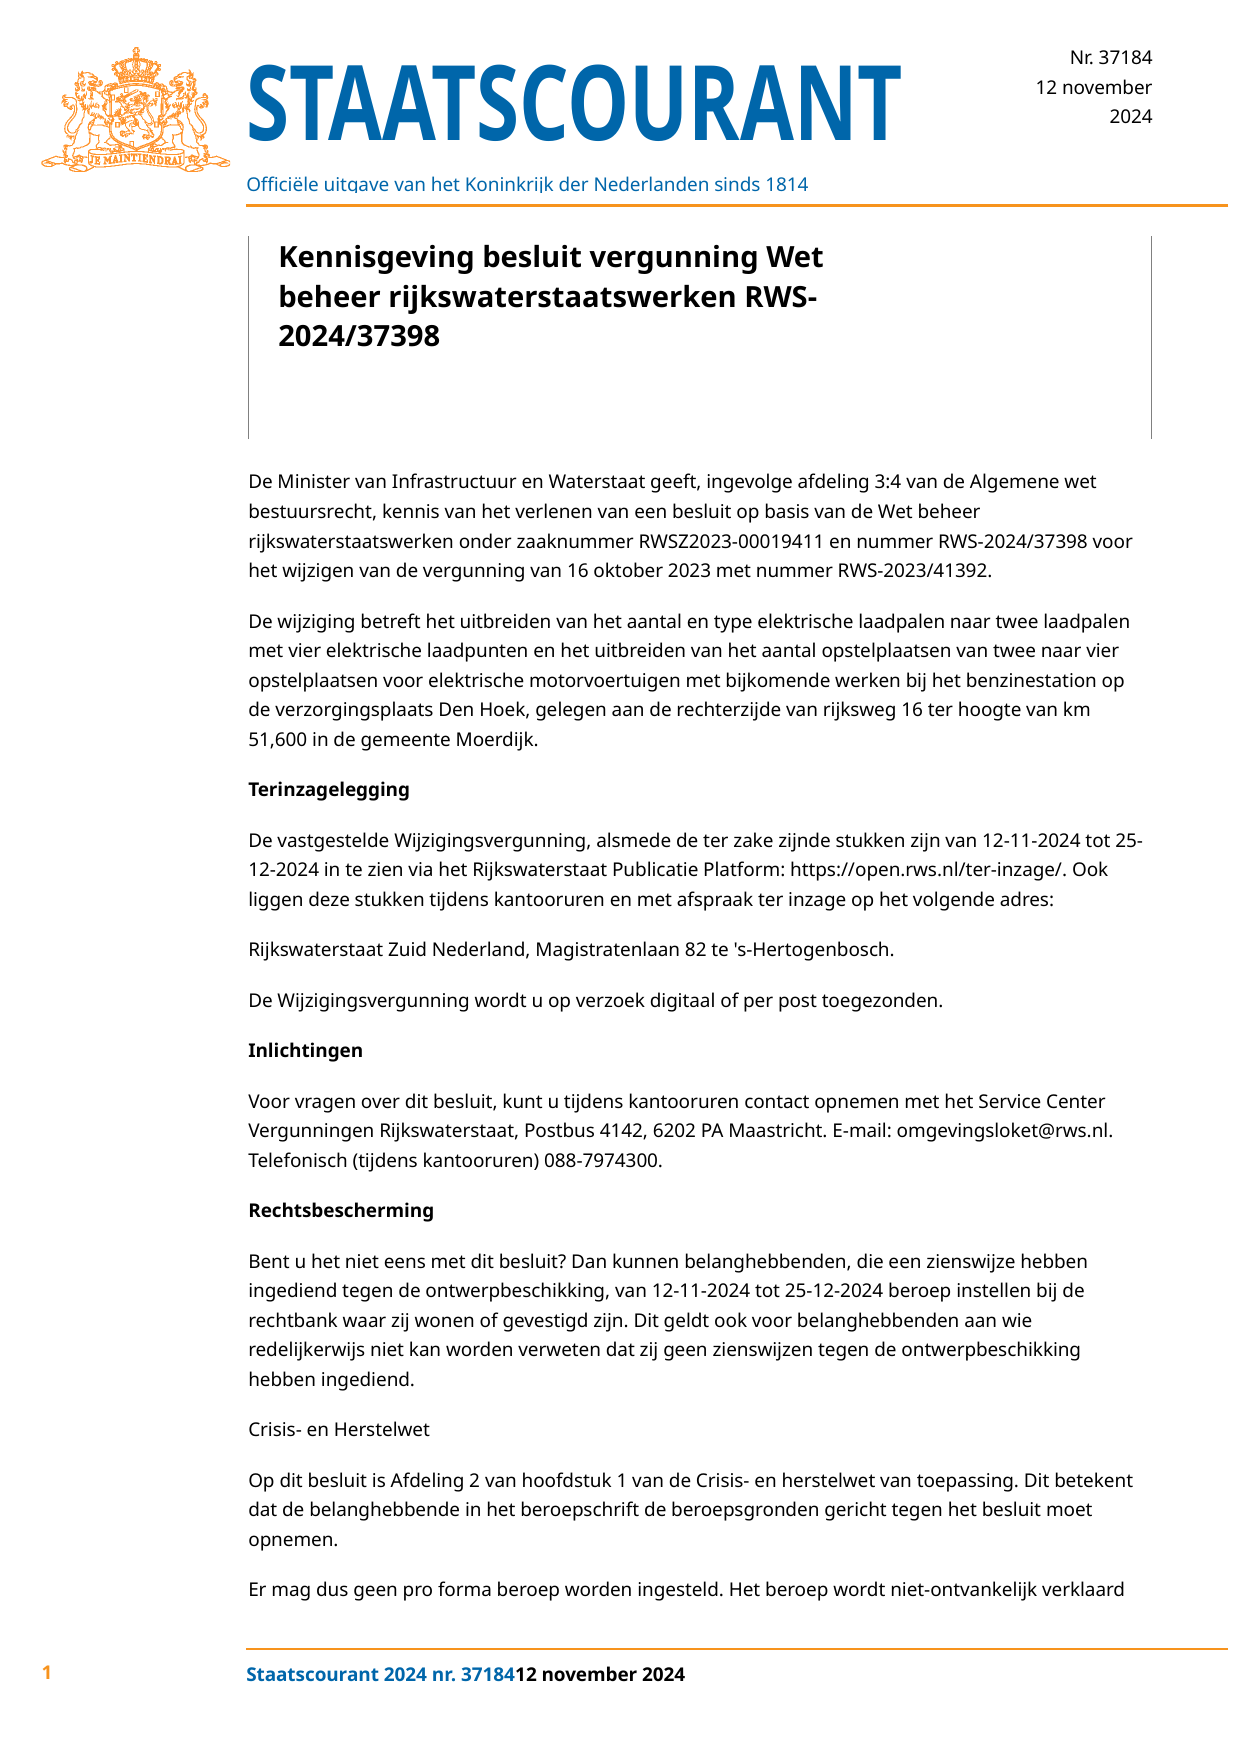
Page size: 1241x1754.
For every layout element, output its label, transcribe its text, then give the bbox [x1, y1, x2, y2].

table_header Kennisgeving besluit vergunning Wet beheer rijkswaterstaatswerken RWS-2024/37398 [249, 236, 850, 439]
text De vastgestelde Wijzigingsvergunning, alsmede de ter zake zijnde stukken zijn van 12-11-2024 tot 25-12-2024 in te zien via het Rijkswaterstaat Publicatie Platform: https://open.rws.nl/ter-inzage/. Ook liggen deze stukken tijdens kantooruren en met afspraak ter inzage op het volgende adres: [248, 827, 1152, 912]
text Rechtsbescherming [248, 1197, 1152, 1223]
text Bent u het niet eens met dit besluit? Dan kunnen belanghebbenden, die een zienswijze hebben ingediend tegen de ontwerpbeschikking, van 12-11-2024 tot 25-12-2024 beroep instellen bij de rechtbank waar zij wonen of gevestigd zijn. Dit geldt ook voor belanghebbenden aan wie redelijkerwijs niet kan worden verweten dat zij geen zienswijzen tegen de ontwerpbeschikking hebben ingediend. [248, 1248, 1152, 1392]
table_header [850, 236, 912, 413]
text Terinzagelegging [248, 777, 1152, 802]
text Rijkswaterstaat Zuid Nederland, Magistratenlaan 82 te 's-Hertogenbosch. [248, 937, 1152, 962]
text De wijziging betreft het uitbreiden van het aantal en type elektrische laadpalen naar twee laadpalen met vier elektrische laadpunten en het uitbreiden van het aantal opstelplaatsen van twee naar vier opstelplaatsen voor elektrische motorvoertuigen met bijkomende werken bij het benzinestation op de verzorgingsplaats Den Hoek, gelegen aan de rechterzijde van rijksweg 16 ter hoogte van km 51,600 in de gemeente Moerdijk. [248, 608, 1152, 752]
text De Wijzigingsvergunning wordt u op verzoek digitaal of per post toegezonden. [248, 987, 1152, 1013]
text Inlichtingen [248, 1037, 1152, 1063]
picture [912, 236, 1090, 414]
text De Minister van Infrastructuur en Waterstaat geeft, ingevolge afdeling 3:4 van de Algemene wet bestuursrecht, kennis van het verlenen van een besluit op basis van de Wet beheer rijkswaterstaatswerken onder zaaknummer RWSZ2023-00019411 en nummer RWS-2024/37398 voor het wijzigen van de vergunning van 16 oktober 2023 met nummer RWS-2023/41392. [248, 469, 1152, 583]
text Op dit besluit is Afdeling 2 van hoofdstuk 1 van de Crisis- en herstelwet van toepassing. Dit betekent dat de belanghebbende in het beroepschrift de beroepsgronden gericht tegen het besluit moet opnemen. [248, 1467, 1152, 1552]
table_header [1090, 236, 1151, 413]
picture [41, 47, 231, 172]
table_header [850, 414, 1151, 439]
text Voor vragen over dit besluit, kunt u tijdens kantooruren contact opnemen met het Service Center Vergunningen Rijkswaterstaat, Postbus 4142, 6202 PA Maastricht. E-mail: omgevingsloket@rws.nl. Telefonisch (tijdens kantooruren) 088-7974300. [248, 1088, 1152, 1173]
text Crisis- en Herstelwet [248, 1417, 1152, 1442]
text Er mag dus geen pro forma beroep worden ingesteld. Het beroep wordt niet-ontvankelijk verklaard [248, 1577, 1152, 1602]
